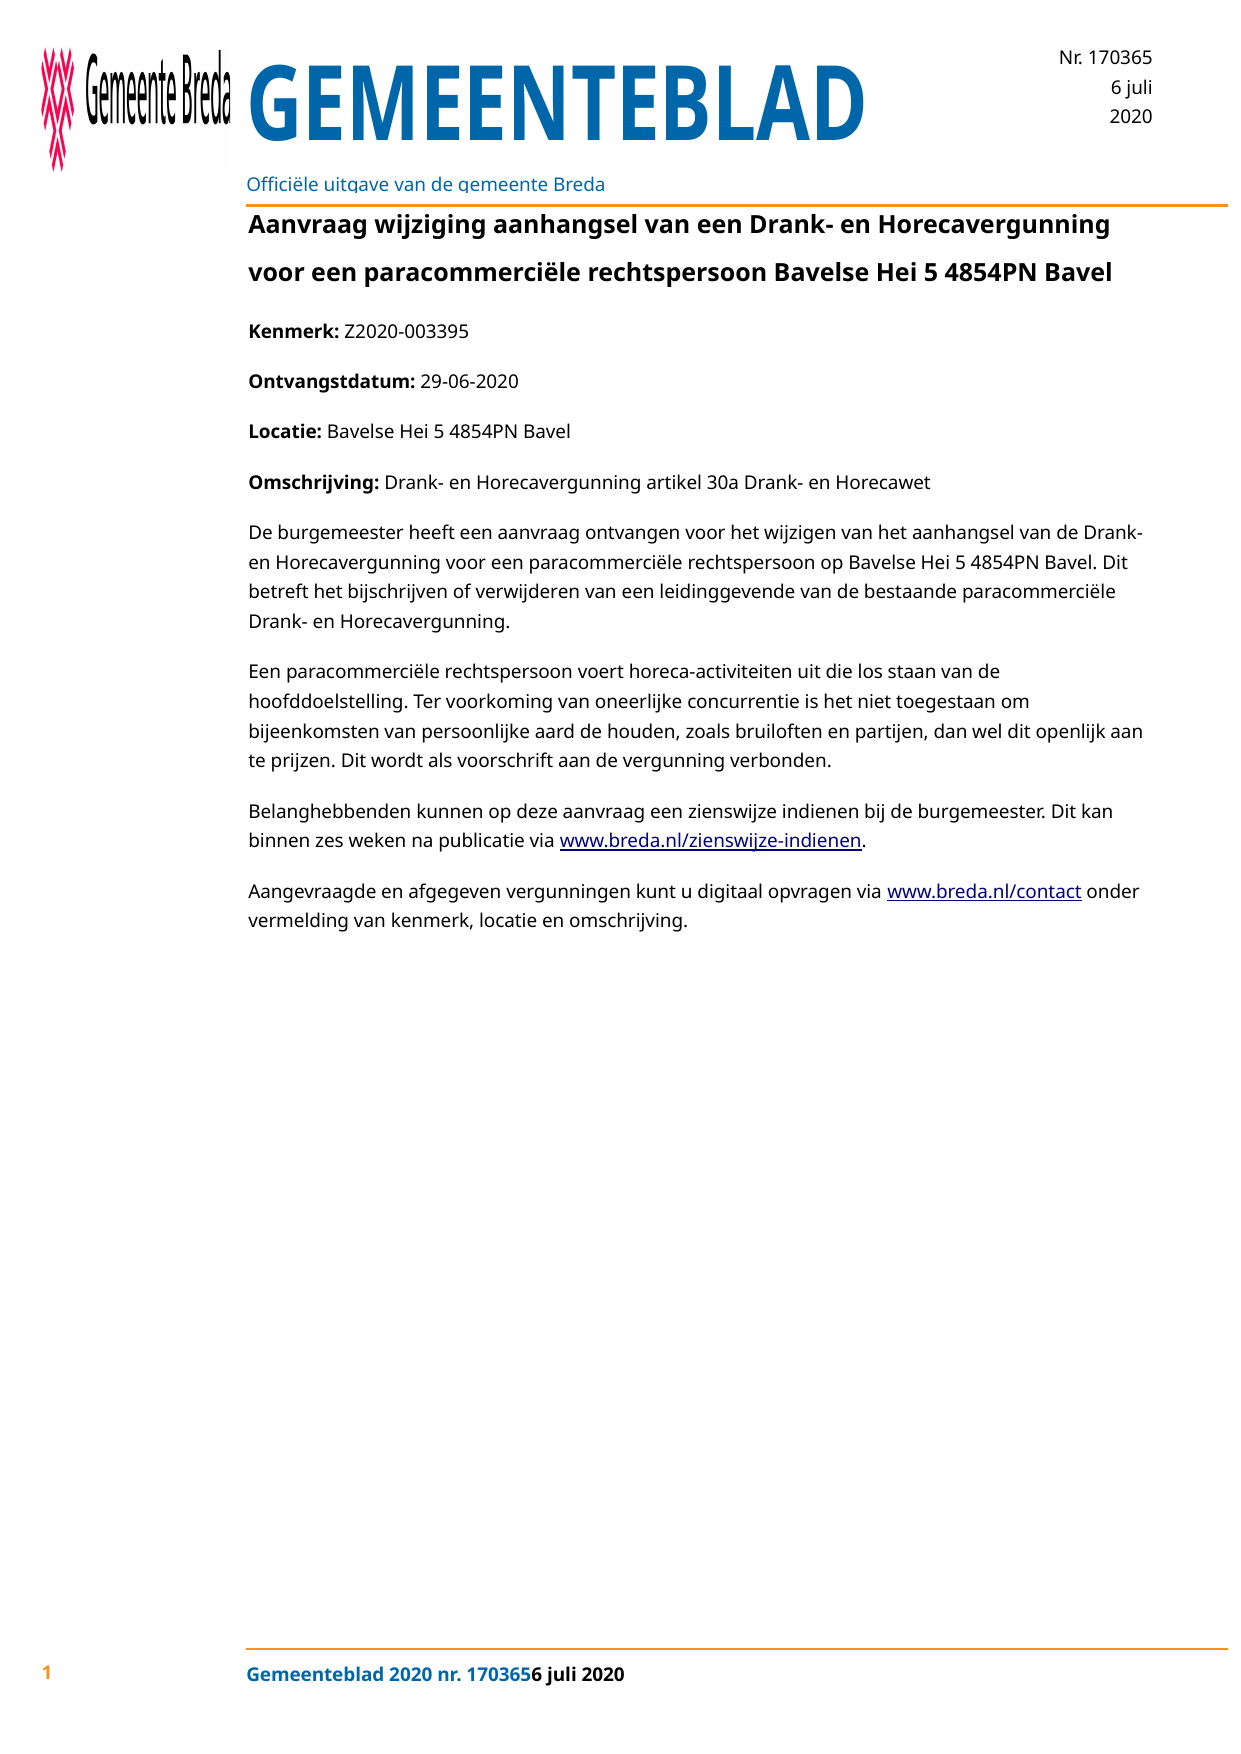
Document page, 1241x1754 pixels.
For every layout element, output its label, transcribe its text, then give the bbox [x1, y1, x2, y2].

text Kenmerk: Z2020-003395 [248, 318, 1152, 344]
text Aangevraagde en afgegeven vergunningen kunt u digitaal opvragen via www.breda.nl/contact onder vermelding van kenmerk, locatie en omschrijving. [248, 878, 1152, 933]
text Een paracommerciële rechtspersoon voert horeca-activiteiten uit die los staan van de hoofddoelstelling. Ter voorkoming van oneerlijke concurrentie is het niet toegestaan om bijeenkomsten van persoonlijke aard de houden, zoals bruiloften en partijen, dan wel dit openlijk aan te prijzen. Dit wordt als voorschrift aan de vergunning verbonden. [248, 659, 1152, 773]
text Locatie: Bavelse Hei 5 4854PN Bavel [248, 419, 1152, 444]
picture [41, 47, 231, 172]
text Omschrijving: Drank- en Horecavergunning artikel 30a Drank- en Horecawet [248, 469, 1152, 495]
text Ontvangstdatum: 29-06-2020 [248, 368, 1152, 394]
text De burgemeester heeft een aanvraag ontvangen voor het wijzigen van het aanhangsel van de Drank- en Horecavergunning voor een paracommerciële rechtspersoon op Bavelse Hei 5 4854PN Bavel. Dit betreft het bijschrijven of verwijderen van een leidinggevende van de bestaande paracommerciële Drank- en Horecavergunning. [248, 519, 1152, 634]
text Aanvraag wijziging aanhangsel van een Drank- en Horecavergunning voor een paracommerciële rechtspersoon Bavelse Hei 5 4854PN Bavel [248, 207, 1152, 288]
text Belanghebbenden kunnen op deze aanvraag een zienswijze indienen bij de burgemeester. Dit kan binnen zes weken na publicatie via www.breda.nl/zienswijze-indienen. [248, 798, 1152, 853]
